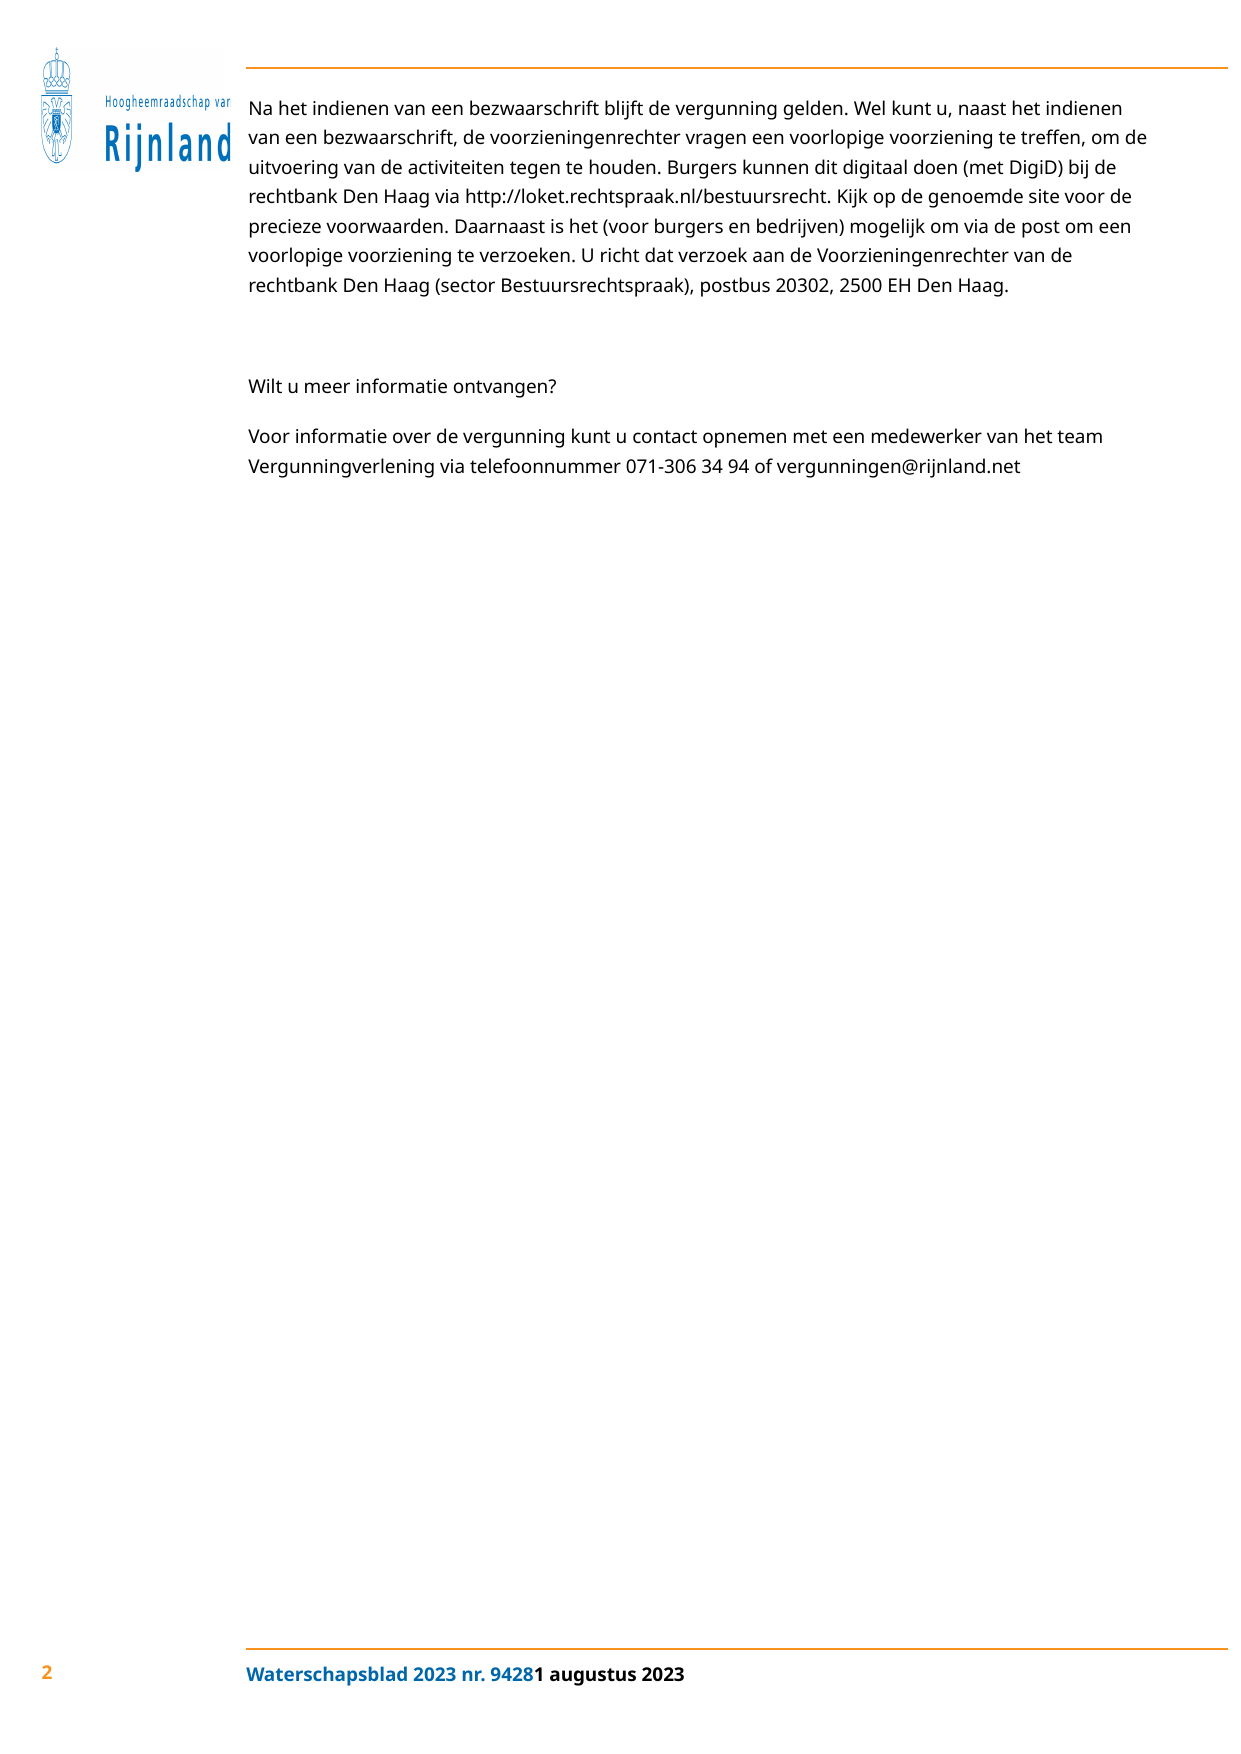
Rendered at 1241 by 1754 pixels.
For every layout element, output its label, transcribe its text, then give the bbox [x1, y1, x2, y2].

picture [41, 47, 231, 172]
text Wilt u meer informatie ontvangen? [248, 373, 1152, 399]
text Na het indienen van een bezwaarschrift blijft de vergunning gelden. Wel kunt u, naast het indienen van een bezwaarschrift, de voorzieningenrechter vragen een voorlopige voorziening te treffen, om de uitvoering van de activiteiten tegen te houden. Burgers kunnen dit digitaal doen (met DigiD) bij de rechtbank Den Haag via http://loket.rechtspraak.nl/bestuursrecht. Kijk op de genoemde site voor de precieze voorwaarden. Daarnaast is het (voor burgers en bedrijven) mogelijk om via de post om een voorlopige voorziening te verzoeken. U richt dat verzoek aan de Voorzieningenrechter van de rechtbank Den Haag (sector Bestuursrechtspraak), postbus 20302, 2500 EH Den Haag. [248, 95, 1152, 298]
text Voor informatie over de vergunning kunt u contact opnemen met een medewerker van het team Vergunningverlening via telefoonnummer 071-306 34 94 of vergunningen@rijnland.net [248, 423, 1152, 479]
